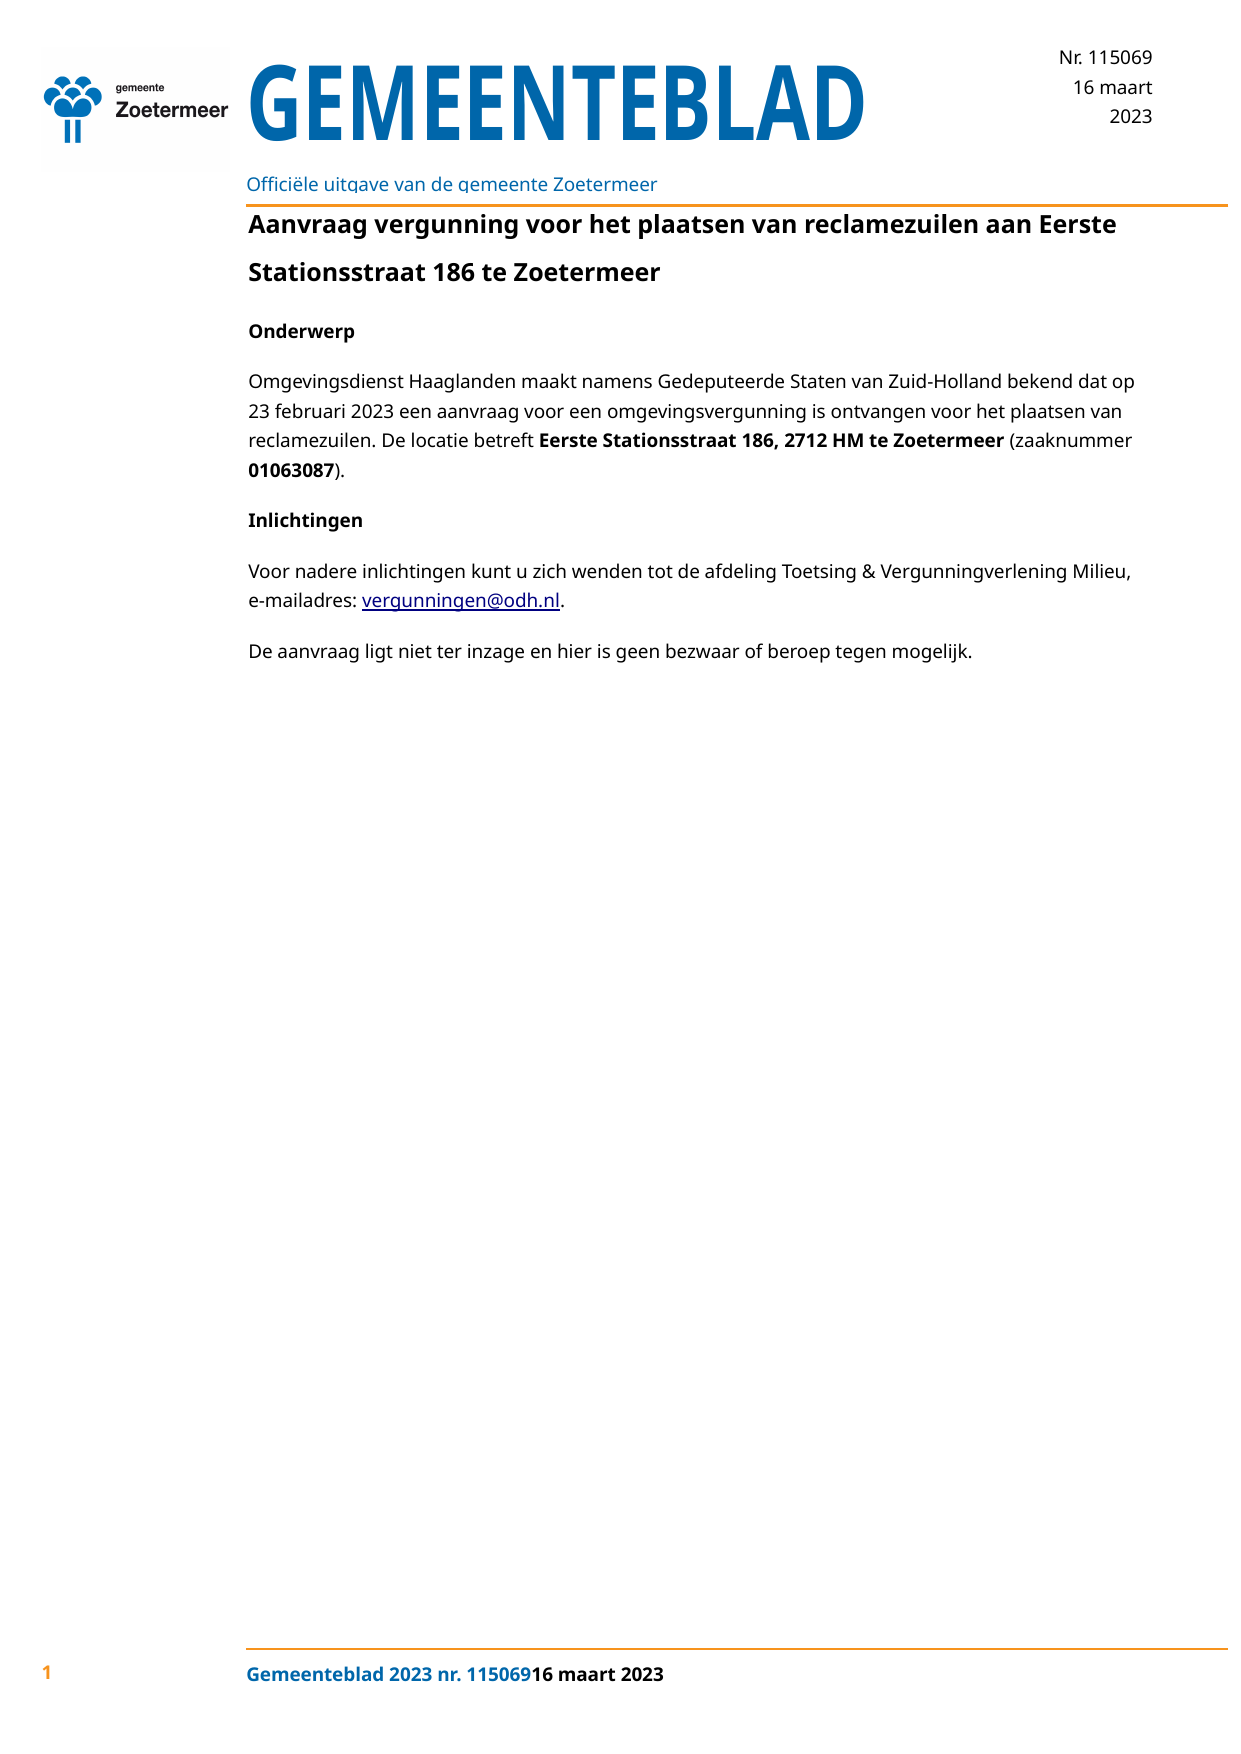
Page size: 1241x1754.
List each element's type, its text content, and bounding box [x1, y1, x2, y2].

text Onderwerp [248, 318, 1152, 344]
text Omgevingsdienst Haaglanden maakt namens Gedeputeerde Staten van Zuid-Holland bekend dat op 23 februari 2023 een aanvraag voor een omgevingsvergunning is ontvangen voor het plaatsen van reclamezuilen. De locatie betreft Eerste Stationsstraat 186, 2712 HM te Zoetermeer (zaaknummer 01063087). [248, 368, 1152, 483]
text Inlichtingen [248, 507, 1152, 533]
text Aanvraag vergunning voor het plaatsen van reclamezuilen aan Eerste Stationsstraat 186 te Zoetermeer [248, 207, 1152, 288]
picture [41, 47, 231, 172]
text De aanvraag ligt niet ter inzage en hier is geen bezwaar of beroep tegen mogelijk. [248, 638, 1152, 664]
text Voor nadere inlichtingen kunt u zich wenden tot de afdeling Toetsing & Vergunningverlening Milieu, e-mailadres: vergunningen@odh.nl. [248, 558, 1152, 613]
